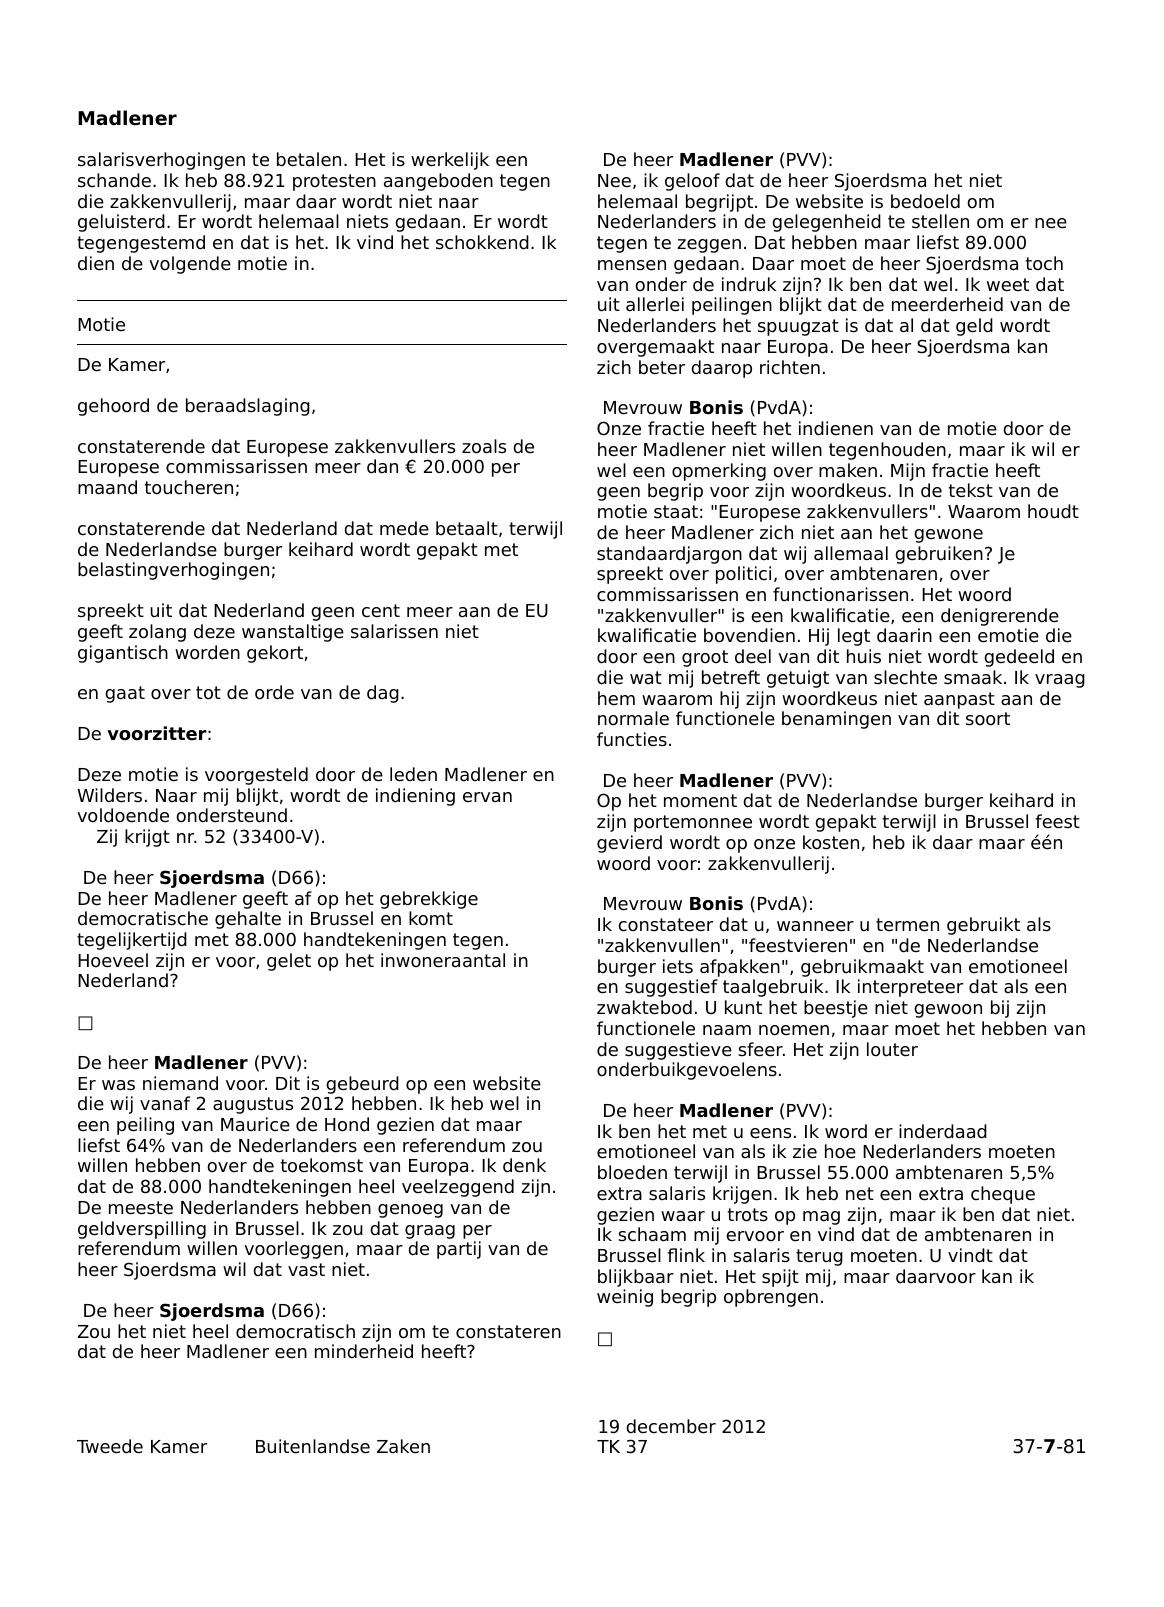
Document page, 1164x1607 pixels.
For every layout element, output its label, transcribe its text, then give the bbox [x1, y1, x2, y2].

text De heer Madlener (PVV): [596, 1101, 1087, 1122]
text Onze fractie heeft het indienen van de motie door de heer Madlener niet willen tegenhouden, maar ik wil er wel een opmerking over maken. Mijn fractie heeft geen begrip voor zijn woordkeus. In de tekst van de motie staat: "Europese zakkenvullers". Waarom houdt de heer Madlener zich niet aan het gewone standaardjargon dat wij allemaal gebruiken? Je spreekt over politici, over ambtenaren, over commissarissen en functionarissen. Het woord "zakkenvuller" is een kwalificatie, een denigrerende kwalificatie bovendien. Hij legt daarin een emotie die door een groot deel van dit huis niet wordt gedeeld en die wat mij betreft getuigt van slechte smaak. Ik vraag hem waarom hij zijn woordkeus niet aanpast aan de normale functionele benamingen van dit soort functies. [596, 419, 1087, 751]
text Zij krijgt nr. 52 (33400-V). [77, 827, 567, 848]
text De heer Madlener (PVV): [77, 1053, 567, 1073]
text De Kamer, [77, 355, 567, 376]
text spreekt uit dat Nederland geen cent meer aan de EU geeft zolang deze wanstaltige salarissen niet gigantisch worden gekort, [77, 601, 567, 663]
text Ik ben het met u eens. Ik word er inderdaad emotioneel van als ik zie hoe Nederlanders moeten bloeden terwijl in Brussel 55.000 ambtenaren 5,5% extra salaris krijgen. Ik heb net een extra cheque gezien waar u trots op mag zijn, maar ik ben dat niet. Ik schaam mij ervoor en vind dat de ambtenaren in Brussel flink in salaris terug moeten. U vindt dat blijkbaar niet. Het spijt mij, maar daarvoor kan ik weinig begrip opbrengen. [596, 1122, 1087, 1308]
text gehoord de beraadslaging, [77, 396, 567, 417]
text Nee, ik geloof dat de heer Sjoerdsma het niet helemaal begrijpt. De website is bedoeld om Nederlanders in de gelegenheid te stellen om er nee tegen te zeggen. Dat hebben maar liefst 89.000 mensen gedaan. Daar moet de heer Sjoerdsma toch van onder de indruk zijn? Ik ben dat wel. Ik weet dat uit allerlei peilingen blijkt dat de meerderheid van de Nederlanders het spuugzat is dat al dat geld wordt overgemaakt naar Europa. De heer Sjoerdsma kan zich beter daarop richten. [596, 171, 1087, 378]
text De heer Sjoerdsma (D66): [77, 1301, 567, 1321]
text De voorzitter: [77, 724, 567, 745]
text Op het moment dat de Nederlandse burger keihard in zijn portemonnee wordt gepakt terwijl in Brussel feest gevierd wordt op onze kosten, heb ik daar maar één woord voor: zakkenvullerij. [596, 791, 1087, 874]
text De heer Madlener geeft af op het gebrekkige democratische gehalte in Brussel en komt tegelijkertijd met 88.000 handtekeningen tegen. Hoeveel zijn er voor, gelet op het inwoneraantal in Nederland? [77, 888, 567, 992]
text □ [596, 1328, 1087, 1349]
text □ [77, 1012, 567, 1033]
text constaterende dat Nederland dat mede betaalt, terwijl de Nederlandse burger keihard wordt gepakt met belastingverhogingen; [77, 519, 567, 581]
text Deze motie is voorgesteld door de leden Madlener en Wilders. Naar mij blijkt, wordt de indiening ervan voldoende ondersteund. [77, 765, 567, 827]
text Mevrouw Bonis (PvdA): [596, 894, 1087, 915]
text Zou het niet heel democratisch zijn om te constateren dat de heer Madlener een minderheid heeft? [77, 1321, 567, 1363]
text Er was niemand voor. Dit is gebeurd op een website die wij vanaf 2 augustus 2012 hebben. Ik heb wel in een peiling van Maurice de Hond gezien dat maar liefst 64% van de Nederlanders een referendum zou willen hebben over de toekomst van Europa. Ik denk dat de 88.000 handtekeningen heel veelzeggend zijn. De meeste Nederlanders hebben genoeg van de geldverspilling in Brussel. Ik zou dat graag per referendum willen voorleggen, maar de partij van de heer Sjoerdsma wil dat vast niet. [77, 1073, 567, 1281]
text Ik constateer dat u, wanneer u termen gebruikt als "zakkenvullen", "feestvieren" en "de Nederlandse burger iets afpakken", gebruikmaakt van emotioneel en suggestief taalgebruik. Ik interpreteer dat als een zwaktebod. U kunt het beestje niet gewoon bij zijn functionele naam noemen, maar moet het hebben van de suggestieve sfeer. Het zijn louter onderbuikgevoelens. [596, 915, 1087, 1081]
text Mevrouw Bonis (PvdA): [596, 398, 1087, 419]
text De heer Madlener (PVV): [596, 150, 1087, 171]
text constaterende dat Europese zakkenvullers zoals de Europese commissarissen meer dan € 20.000 per maand toucheren; [77, 437, 567, 499]
text Motie [77, 314, 567, 335]
text De heer Sjoerdsma (D66): [77, 868, 567, 888]
text en gaat over tot de orde van de dag. [77, 683, 567, 704]
text De heer Madlener (PVV): [596, 771, 1087, 791]
text salarisverhogingen te betalen. Het is werkelijk een schande. Ik heb 88.921 protesten aangeboden tegen die zakkenvullerij, maar daar wordt niet naar geluisterd. Er wordt helemaal niets gedaan. Er wordt tegengestemd en dat is het. Ik vind het schokkend. Ik dien de volgende motie in. [77, 150, 567, 274]
